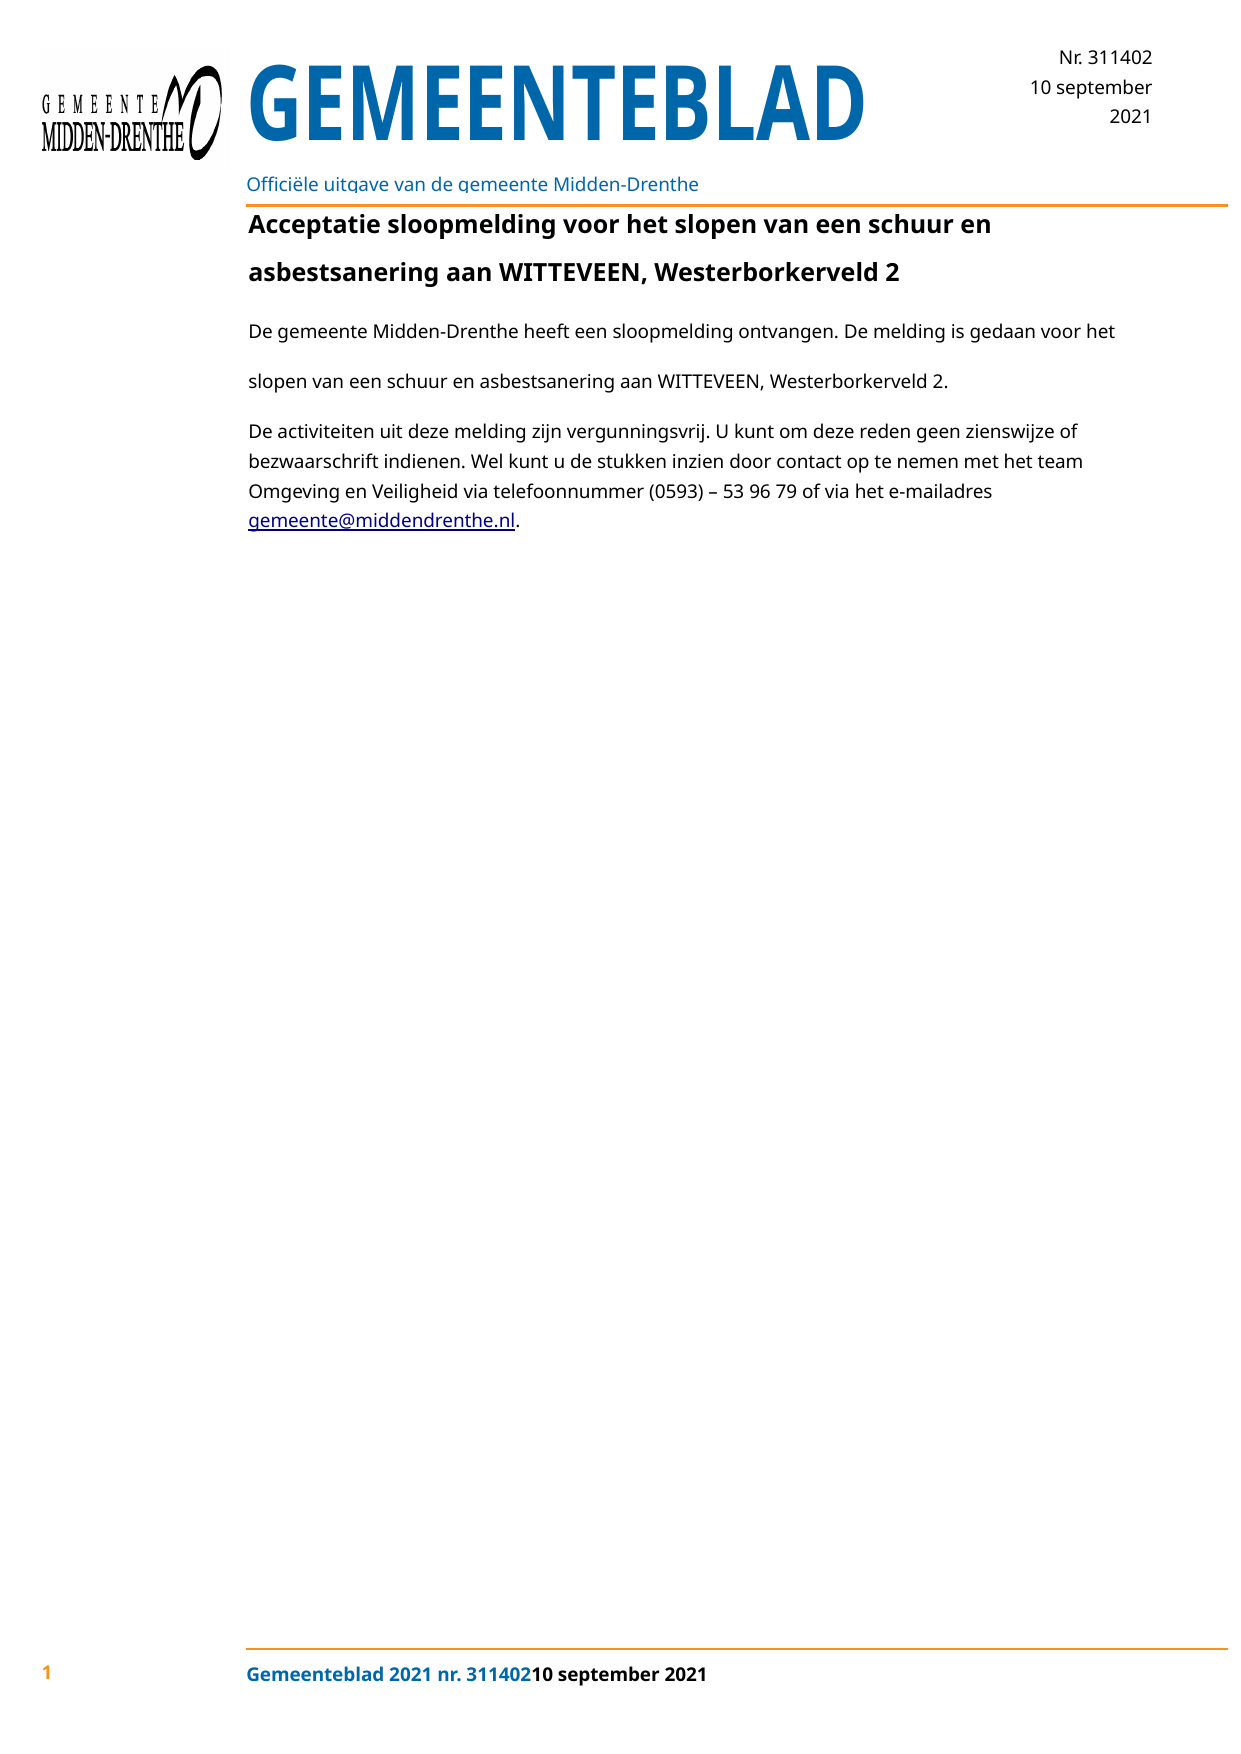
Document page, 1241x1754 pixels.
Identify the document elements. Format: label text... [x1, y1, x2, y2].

text slopen van een schuur en asbestsanering aan WITTEVEEN, Westerborkerveld 2. [248, 368, 1152, 394]
picture [41, 47, 231, 172]
text De activiteiten uit deze melding zijn vergunningsvrij. U kunt om deze reden geen zienswijze of bezwaarschrift indienen. Wel kunt u de stukken inzien door contact op te nemen met het team Omgeving en Veiligheid via telefoonnummer (0593) – 53 96 79 of via het e-mailadres gemeente@middendrenthe.nl. [248, 419, 1152, 533]
text Acceptatie sloopmelding voor het slopen van een schuur en asbestsanering aan WITTEVEEN, Westerborkerveld 2 [248, 207, 1152, 288]
text De gemeente Midden-Drenthe heeft een sloopmelding ontvangen. De melding is gedaan voor het [248, 318, 1152, 344]
